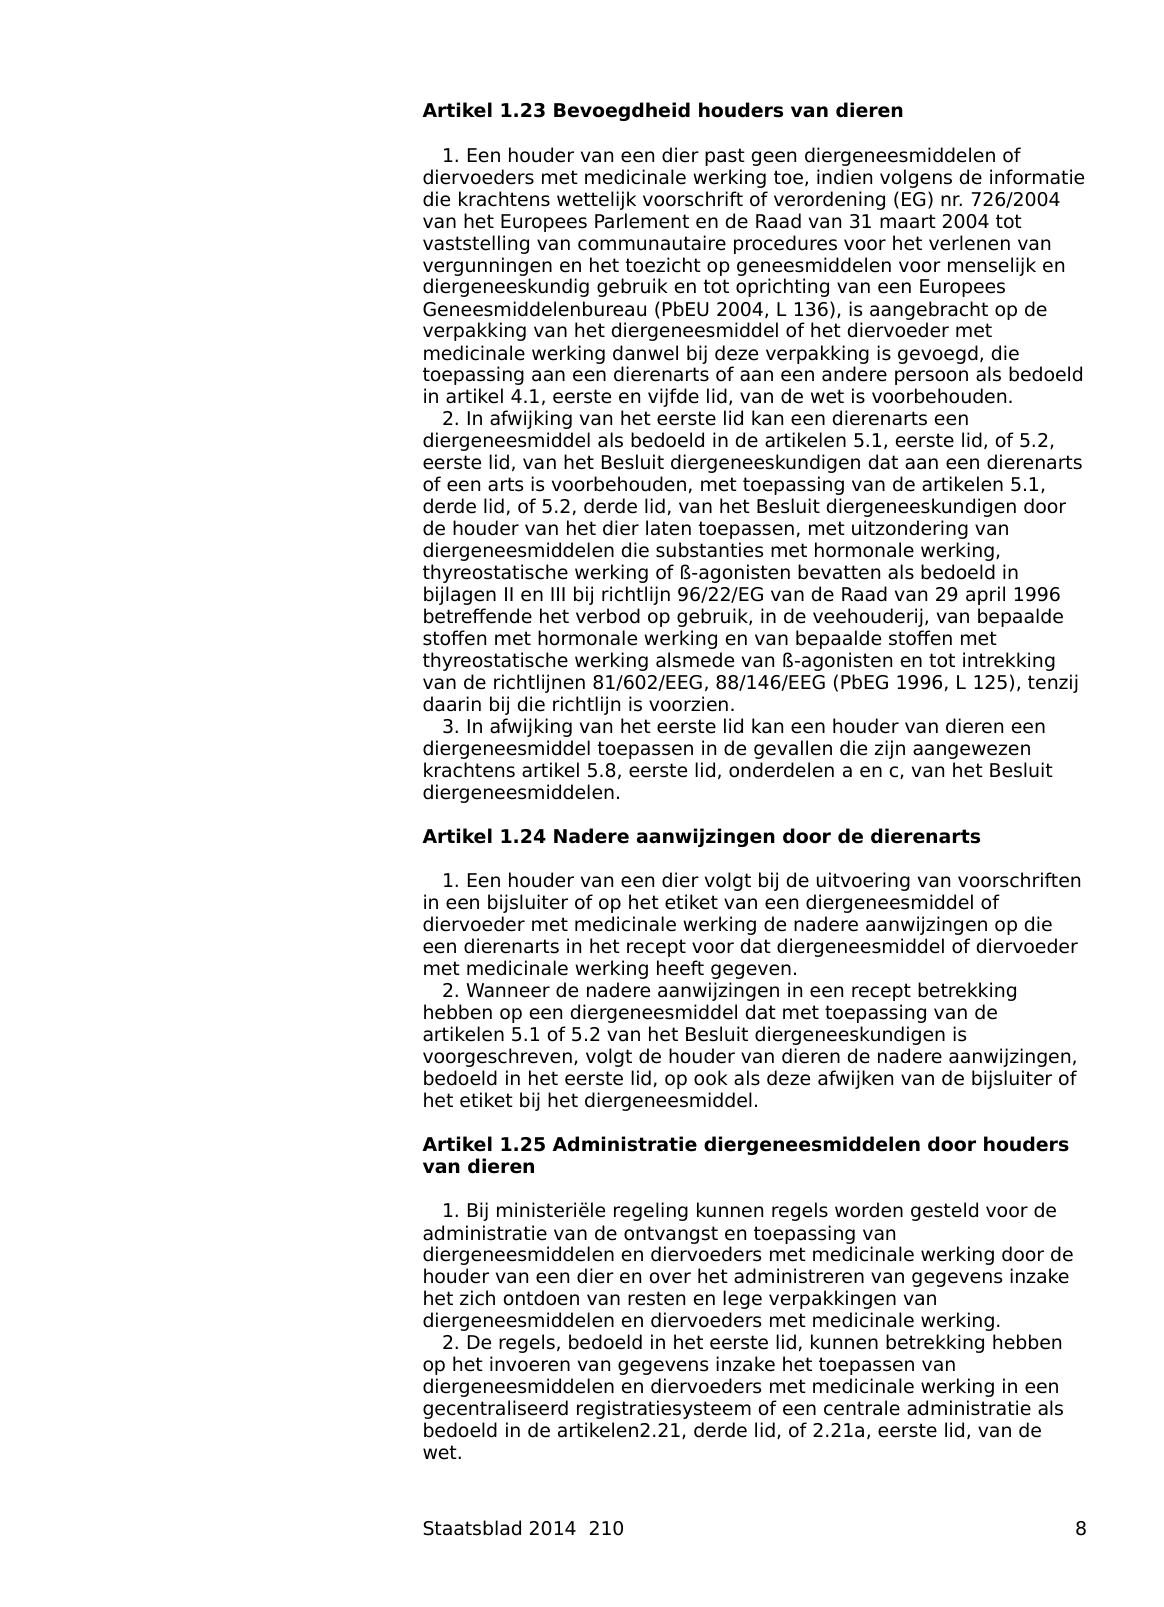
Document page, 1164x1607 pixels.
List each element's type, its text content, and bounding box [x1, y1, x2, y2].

text 1. Bij ministeriële regeling kunnen regels worden gesteld voor de administratie van de ontvangst en toepassing van diergeneesmiddelen en diervoeders met medicinale werking door de houder van een dier en over het administreren van gegevens inzake het zich ontdoen van resten en lege verpakkingen van diergeneesmiddelen en diervoeders met medicinale werking. [422, 1200, 1087, 1332]
text 2. In afwijking van het eerste lid kan een dierenarts een diergeneesmiddel als bedoeld in de artikelen 5.1, eerste lid, of 5.2, eerste lid, van het Besluit diergeneeskundigen dat aan een dierenarts of een arts is voorbehouden, met toepassing van de artikelen 5.1, derde lid, of 5.2, derde lid, van het Besluit diergeneeskundigen door de houder van het dier laten toepassen, met uitzondering van diergeneesmiddelen die substanties met hormonale werking, thyreostatische werking of ß-agonisten bevatten als bedoeld in bijlagen II en III bij richtlijn 96/22/EG van de Raad van 29 april 1996 betreffende het verbod op gebruik, in de veehouderij, van bepaalde stoffen met hormonale werking en van bepaalde stoffen met thyreostatische werking alsmede van ß-agonisten en tot intrekking van de richtlijnen 81/602/EEG, 88/146/EEG (PbEG 1996, L 125), tenzij daarin bij die richtlijn is voorzien. [422, 408, 1087, 716]
subtitle Artikel 1.25 Administratie diergeneesmiddelen door houders van dieren [422, 1134, 1087, 1178]
text 2. De regels, bedoeld in het eerste lid, kunnen betrekking hebben op het invoeren van gegevens inzake het toepassen van diergeneesmiddelen en diervoeders met medicinale werking in een gecentraliseerd registratiesysteem of een centrale administratie als bedoeld in de artikelen2.21, derde lid, of 2.21a, eerste lid, van de wet. [422, 1332, 1087, 1464]
subtitle Artikel 1.23 Bevoegdheid houders van dieren [422, 100, 1087, 122]
text 1. Een houder van een dier past geen diergeneesmiddelen of diervoeders met medicinale werking toe, indien volgens de informatie die krachtens wettelijk voorschrift of verordening (EG) nr. 726/2004 van het Europees Parlement en de Raad van 31 maart 2004 tot vaststelling van communautaire procedures voor het verlenen van vergunningen en het toezicht op geneesmiddelen voor menselijk en diergeneeskundig gebruik en tot oprichting van een Europees Geneesmiddelenbureau (PbEU 2004, L 136), is aangebracht op de verpakking van het diergeneesmiddel of het diervoeder met medicinale werking danwel bij deze verpakking is gevoegd, die toepassing aan een dierenarts of aan een andere persoon als bedoeld in artikel 4.1, eerste en vijfde lid, van de wet is voorbehouden. [422, 144, 1087, 408]
subtitle Artikel 1.24 Nadere aanwijzingen door de dierenarts [422, 826, 1087, 848]
text 3. In afwijking van het eerste lid kan een houder van dieren een diergeneesmiddel toepassen in de gevallen die zijn aangewezen krachtens artikel 5.8, eerste lid, onderdelen a en c, van het Besluit diergeneesmiddelen. [422, 716, 1087, 804]
text 2. Wanneer de nadere aanwijzingen in een recept betrekking hebben op een diergeneesmiddel dat met toepassing van de artikelen 5.1 of 5.2 van het Besluit diergeneeskundigen is voorgeschreven, volgt de houder van dieren de nadere aanwijzingen, bedoeld in het eerste lid, op ook als deze afwijken van de bijsluiter of het etiket bij het diergeneesmiddel. [422, 980, 1087, 1112]
text 1. Een houder van een dier volgt bij de uitvoering van voorschriften in een bijsluiter of op het etiket van een diergeneesmiddel of diervoeder met medicinale werking de nadere aanwijzingen op die een dierenarts in het recept voor dat diergeneesmiddel of diervoeder met medicinale werking heeft gegeven. [422, 870, 1087, 980]
